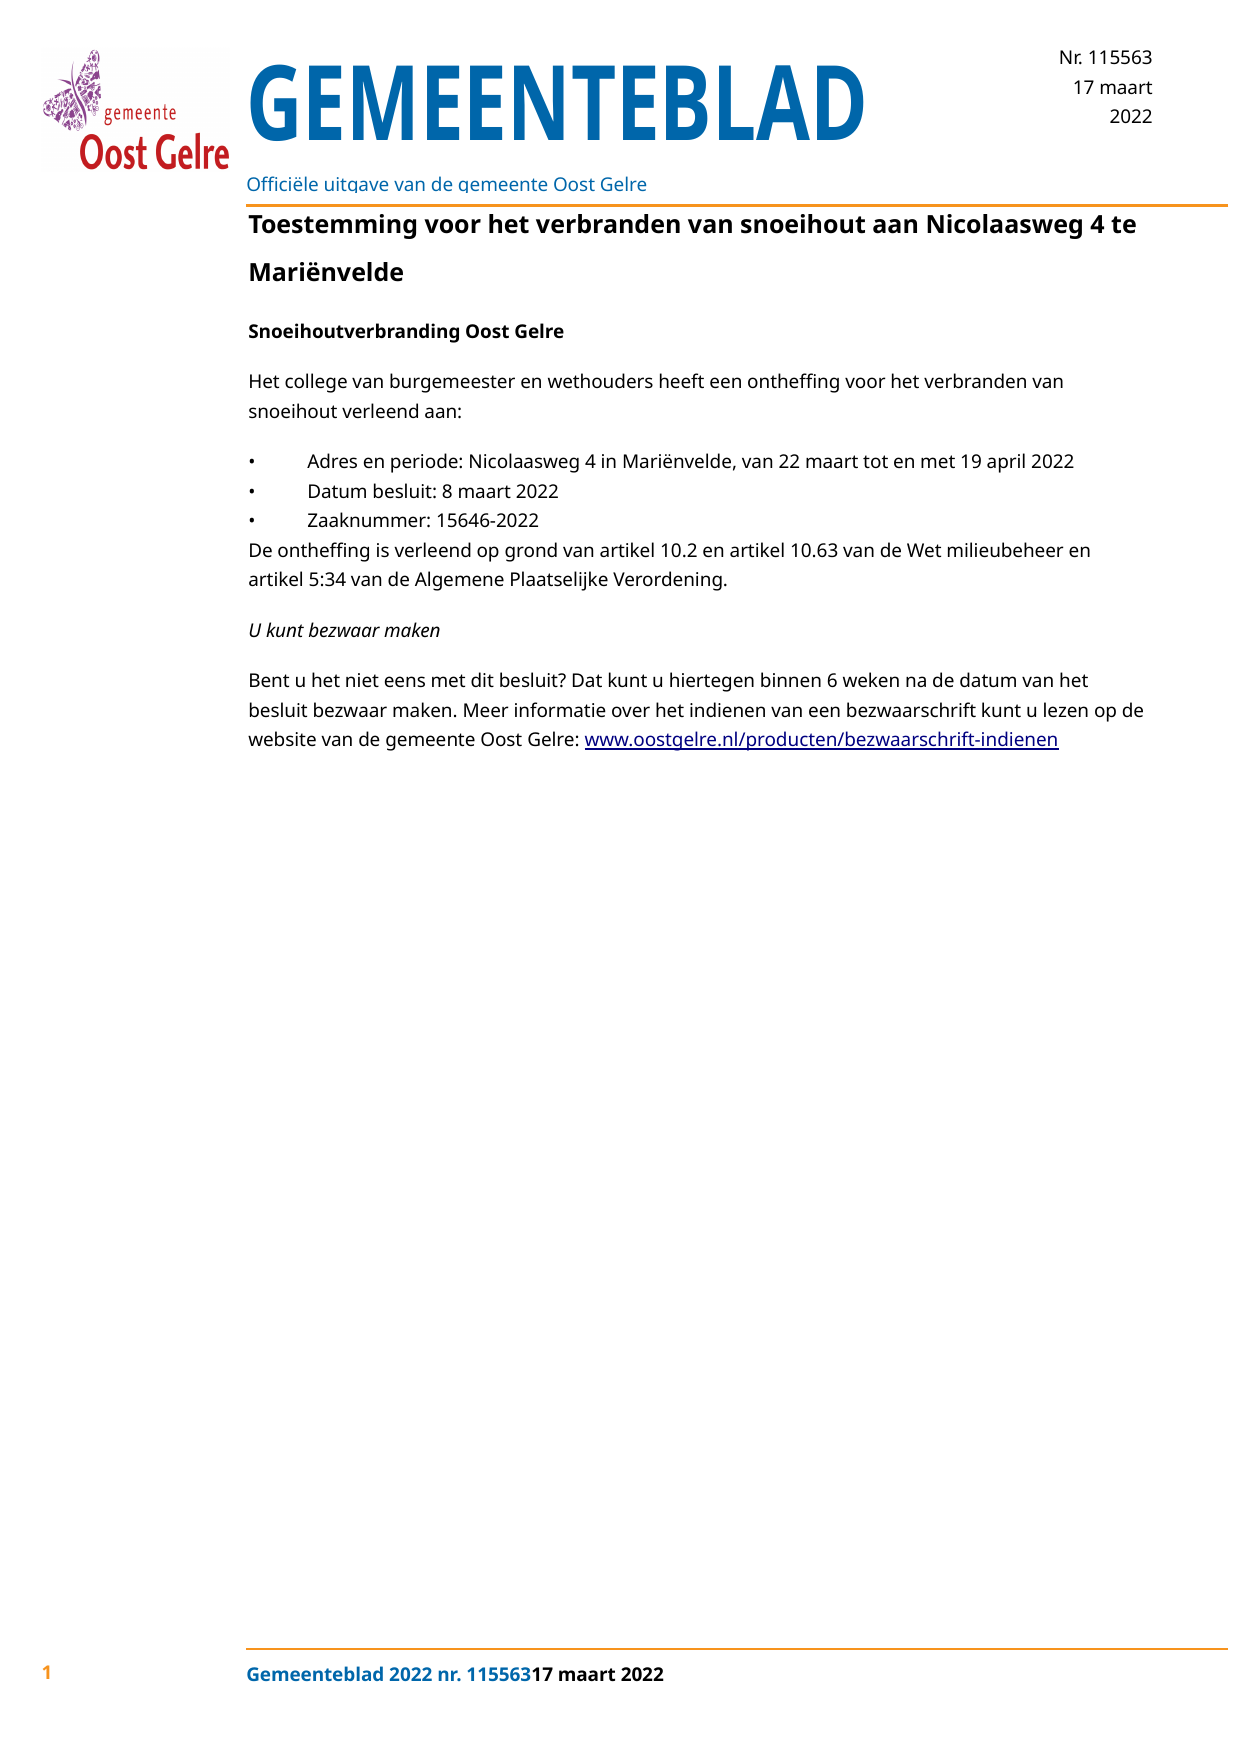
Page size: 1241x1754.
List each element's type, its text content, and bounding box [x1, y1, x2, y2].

picture [41, 47, 231, 172]
text Bent u het niet eens met dit besluit? Dat kunt u hiertegen binnen 6 weken na de datum van het besluit bezwaar maken. Meer informatie over het indienen van een bezwaarschrift kunt u lezen op de website van de gemeente Oost Gelre: www.oostgelre.nl/producten/bezwaarschrift-indienen [248, 667, 1152, 752]
text Snoeihoutverbranding Oost Gelre [248, 318, 1152, 344]
text Het college van burgemeester en wethouders heeft een ontheffing voor het verbranden van snoeihout verleend aan: [248, 368, 1152, 424]
list Datum besluit: 8 maart 2022 [248, 478, 1152, 504]
list Adres en periode: Nicolaasweg 4 in Mariënvelde, van 22 maart tot en met 19 april 2022 [248, 448, 1152, 474]
text Toestemming voor het verbranden van snoeihout aan Nicolaasweg 4 te Mariënvelde [248, 207, 1152, 288]
list Zaaknummer: 15646-2022 [248, 507, 1152, 533]
text De ontheffing is verleend op grond van artikel 10.2 en artikel 10.63 van de Wet milieubeheer en artikel 5:34 van de Algemene Plaatselijke Verordening. [248, 537, 1152, 592]
text U kunt bezwaar maken [248, 617, 1152, 643]
